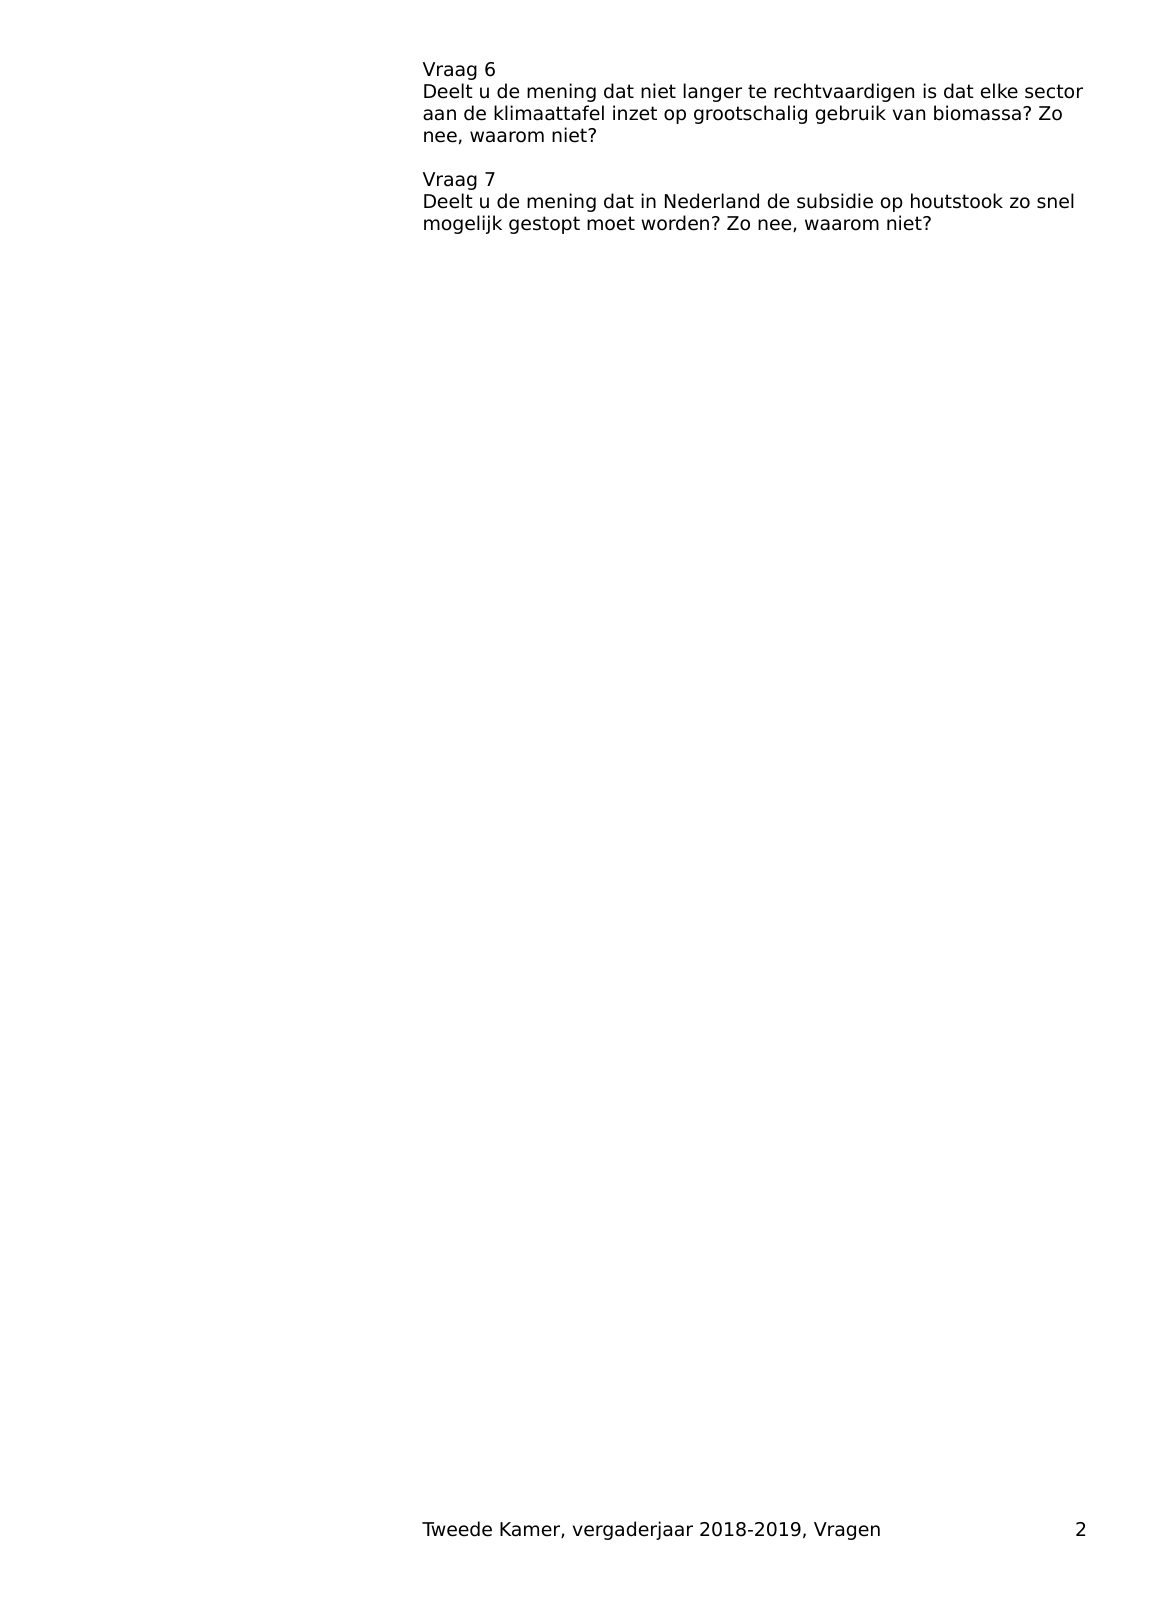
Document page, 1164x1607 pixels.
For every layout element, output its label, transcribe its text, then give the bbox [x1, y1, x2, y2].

text Vraag 7 [422, 169, 1087, 191]
text Vraag 6 [422, 59, 1087, 81]
text Deelt u de mening dat niet langer te rechtvaardigen is dat elke sector aan de klimaattafel inzet op grootschalig gebruik van biomassa? Zo nee, waarom niet? [422, 81, 1087, 147]
text Deelt u de mening dat in Nederland de subsidie op houtstook zo snel mogelijk gestopt moet worden? Zo nee, waarom niet? [422, 191, 1087, 235]
